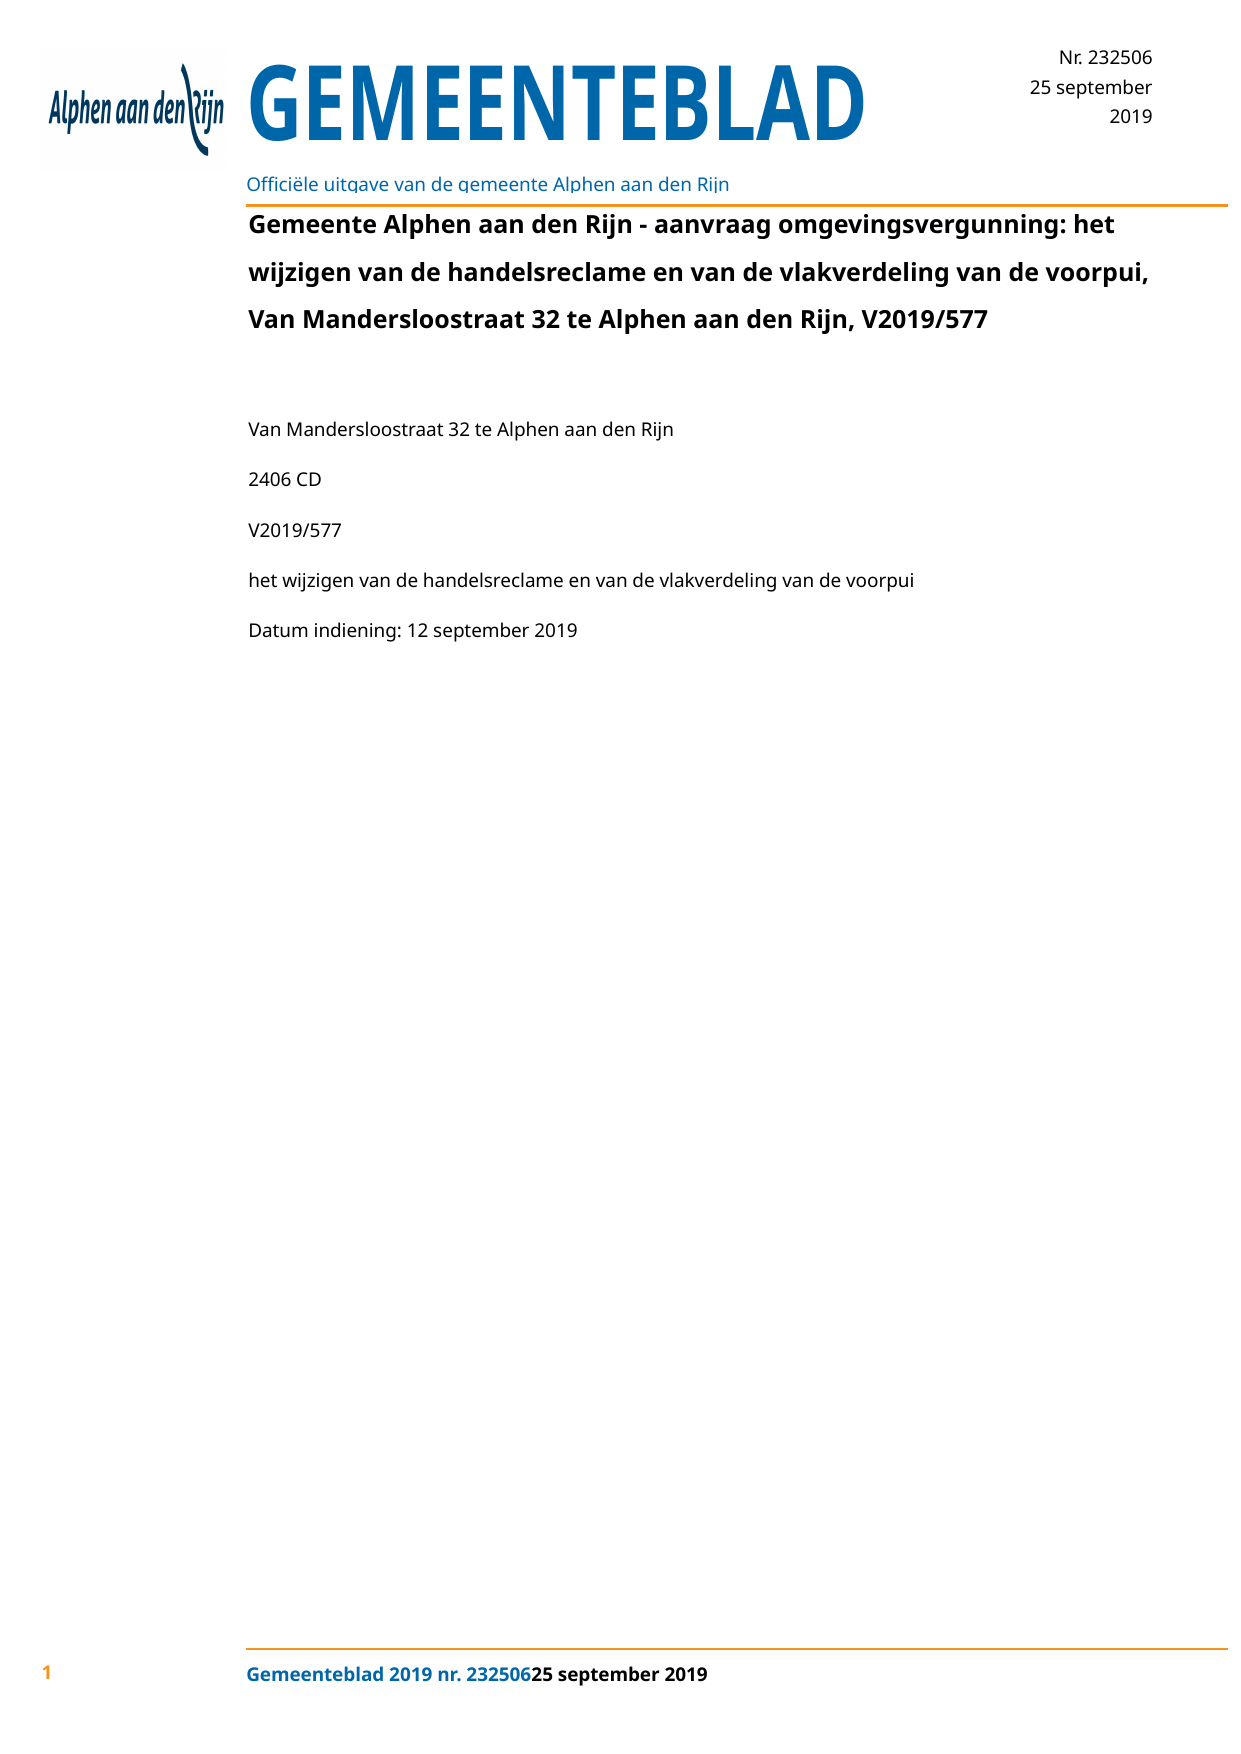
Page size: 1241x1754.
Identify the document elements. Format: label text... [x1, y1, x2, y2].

text Van Mandersloostraat 32 te Alphen aan den Rijn [248, 416, 1152, 442]
text Gemeente Alphen aan den Rijn - aanvraag omgevingsvergunning: het wijzigen van de handelsreclame en van de vlakverdeling van de voorpui, Van Mandersloostraat 32 te Alphen aan den Rijn, V2019/577 [248, 207, 1152, 336]
picture [41, 47, 231, 172]
text 2406 CD [248, 466, 1152, 492]
text het wijzigen van de handelsreclame en van de vlakverdeling van de voorpui [248, 567, 1152, 593]
text Datum indiening: 12 september 2019 [248, 618, 1152, 643]
text V2019/577 [248, 517, 1152, 542]
